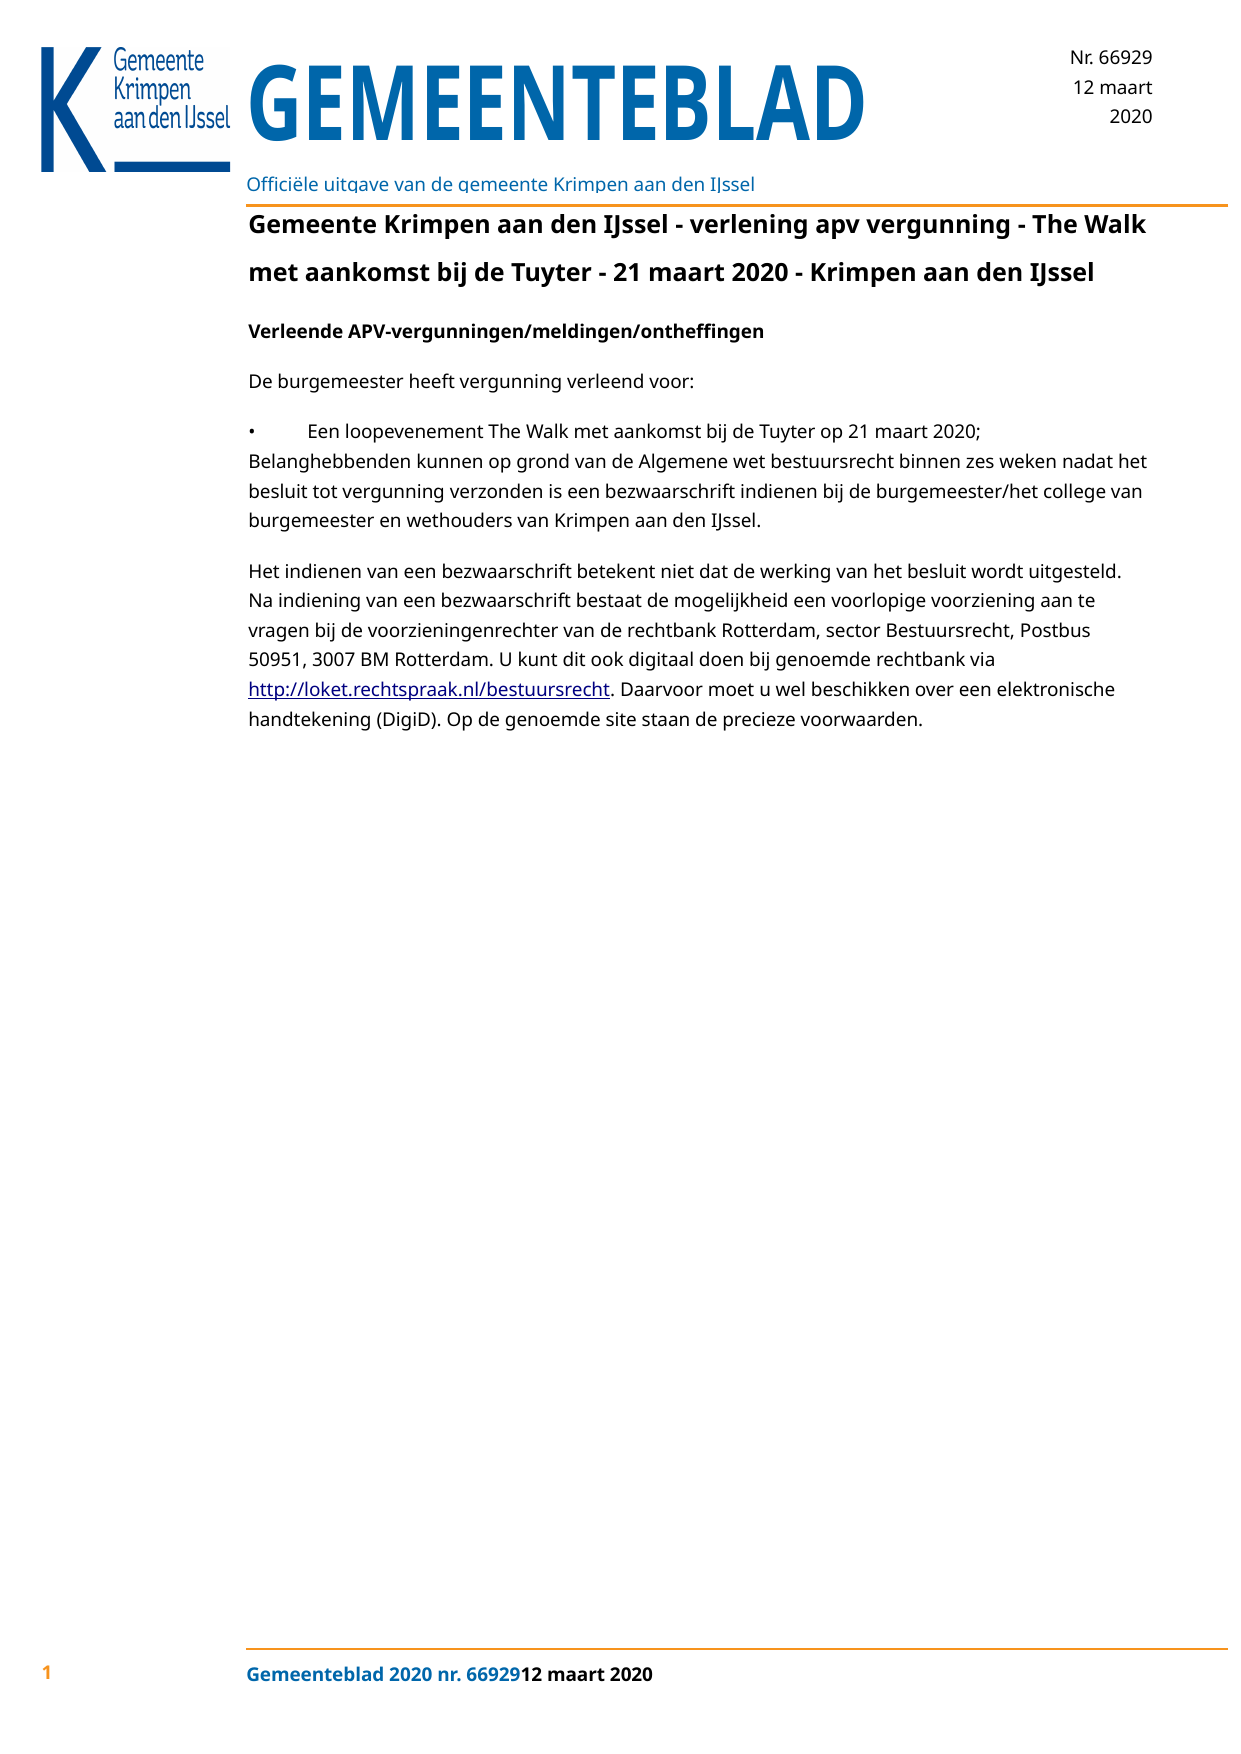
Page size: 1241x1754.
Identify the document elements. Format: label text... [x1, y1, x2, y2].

text Verleende APV-vergunningen/meldingen/ontheffingen [248, 318, 1152, 344]
list Een loopevenement The Walk met aankomst bij de Tuyter op 21 maart 2020; [248, 419, 1152, 444]
text Belanghebbenden kunnen op grond van de Algemene wet bestuursrecht binnen zes weken nadat het besluit tot vergunning verzonden is een bezwaarschrift indienen bij de burgemeester/het college van burgemeester en wethouders van Krimpen aan den IJssel. [248, 448, 1152, 533]
text De burgemeester heeft vergunning verleend voor: [248, 368, 1152, 394]
text Het indienen van een bezwaarschrift betekent niet dat de werking van het besluit wordt uitgesteld. Na indiening van een bezwaarschrift bestaat de mogelijkheid een voorlopige voorziening aan te vragen bij de voorzieningenrechter van de rechtbank Rotterdam, sector Bestuursrecht, Postbus 50951, 3007 BM Rotterdam. U kunt dit ook digitaal doen bij genoemde rechtbank via http://loket.rechtspraak.nl/bestuursrecht. Daarvoor moet u wel beschikken over een elektronische handtekening (DigiD). Op de genoemde site staan de precieze voorwaarden. [248, 558, 1152, 732]
text Gemeente Krimpen aan den IJssel - verlening apv vergunning - The Walk met aankomst bij de Tuyter - 21 maart 2020 - Krimpen aan den IJssel [248, 207, 1152, 288]
picture [41, 47, 231, 172]
